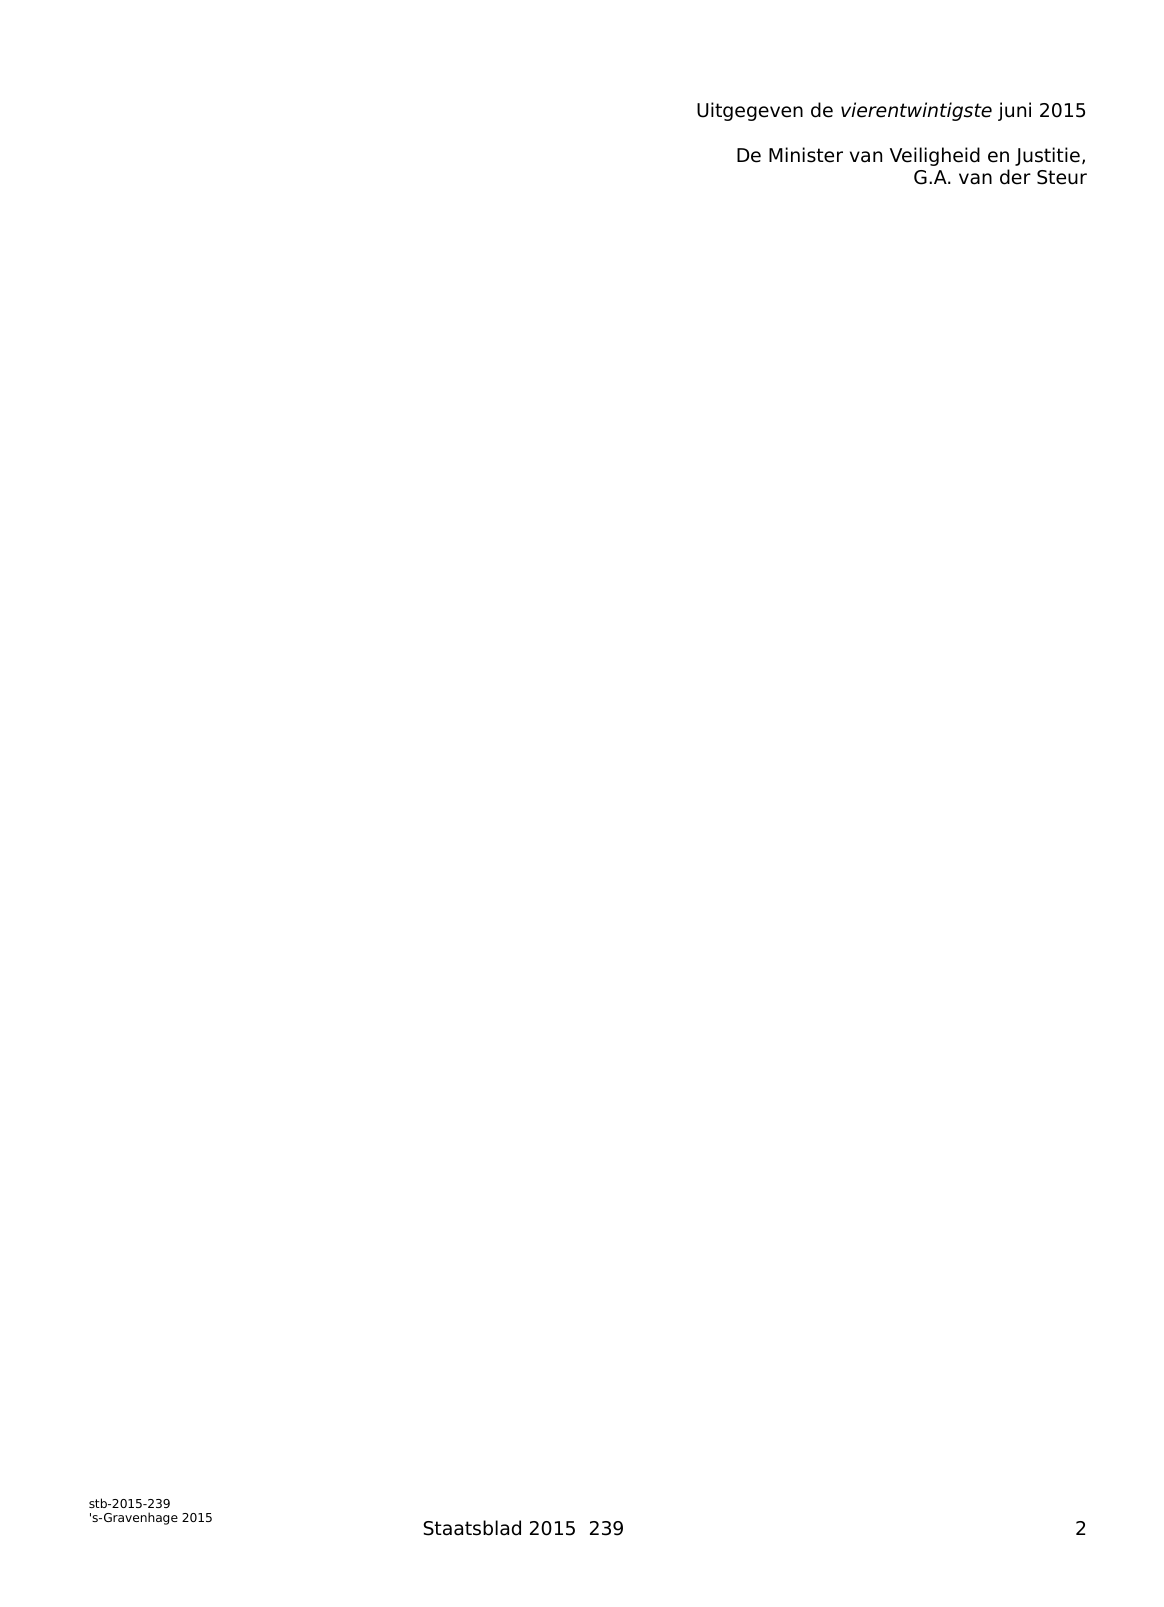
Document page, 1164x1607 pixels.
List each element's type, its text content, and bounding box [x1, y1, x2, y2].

text Uitgegeven de vierentwintigste juni 2015 [422, 100, 1087, 122]
text stb-2015-239 [88, 1497, 323, 1511]
text 's-Gravenhage 2015 [88, 1511, 323, 1525]
text De Minister van Veiligheid en Justitie, G.A. van der Steur [422, 144, 1087, 188]
